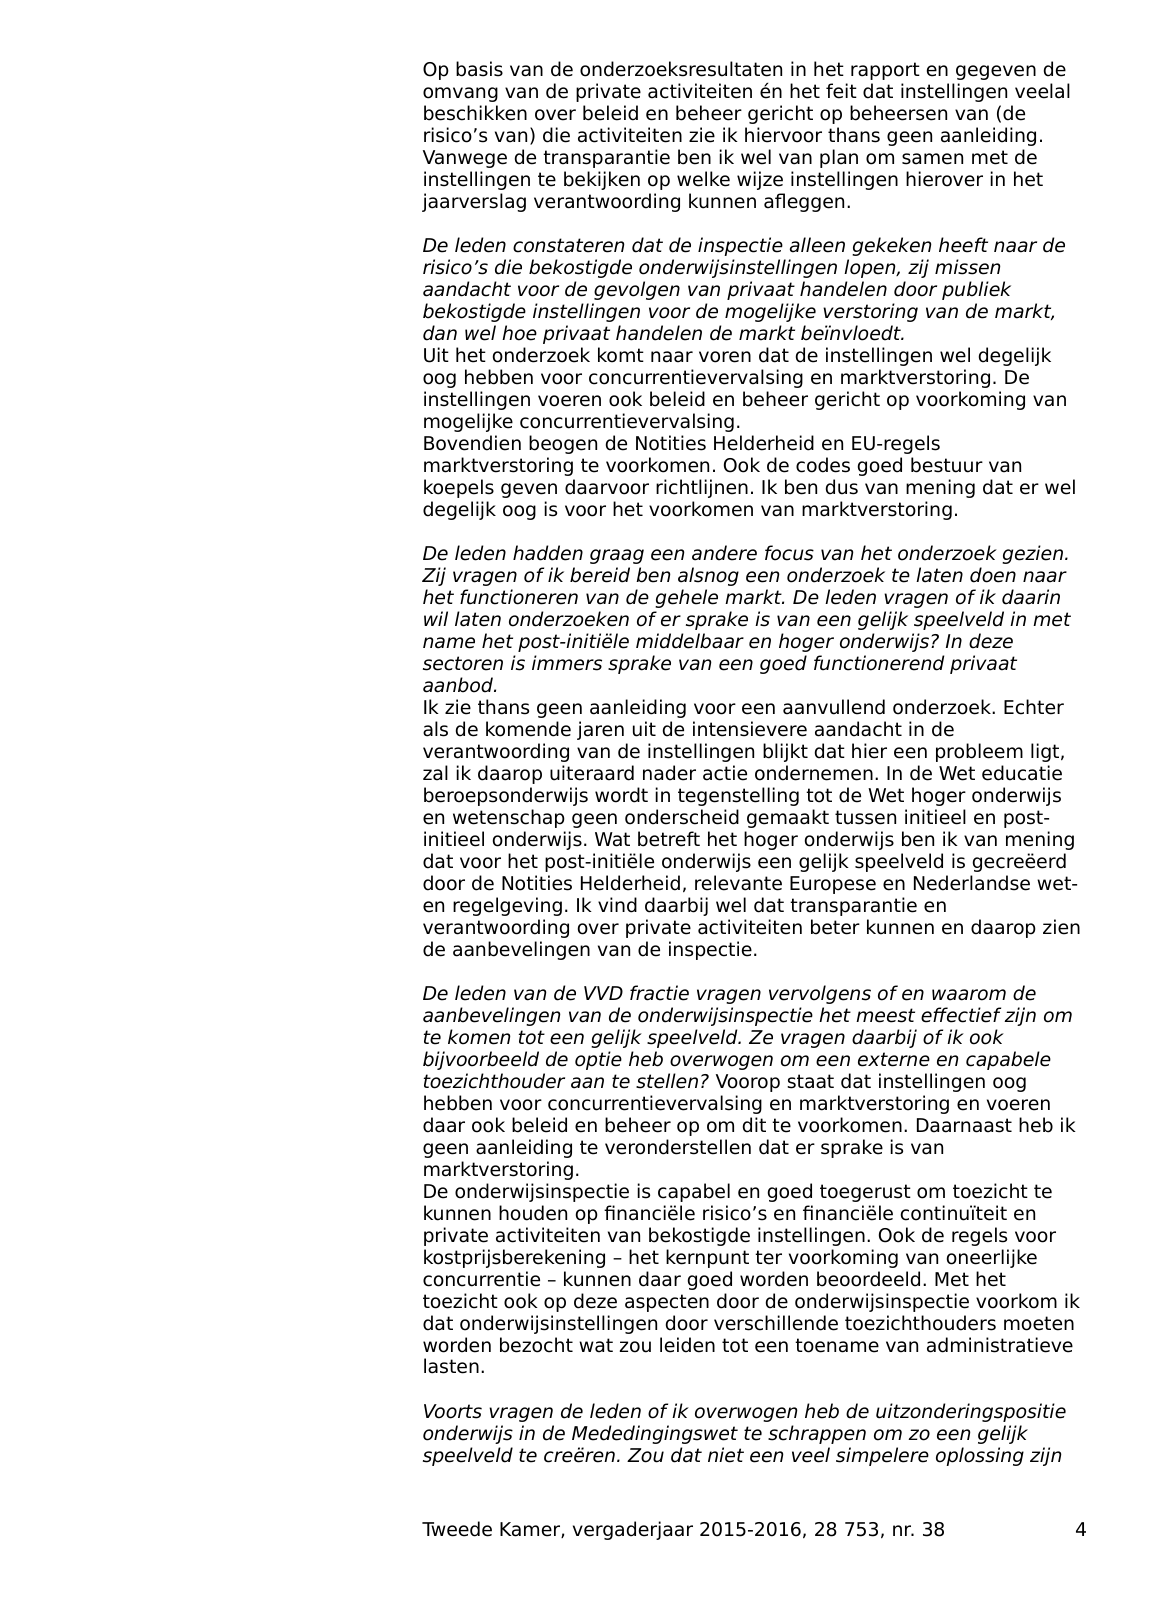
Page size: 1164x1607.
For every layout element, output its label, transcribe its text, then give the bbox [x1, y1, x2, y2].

text De leden van de VVD fractie vragen vervolgens of en waarom de aanbevelingen van de onderwijsinspectie het meest effectief zijn om te komen tot een gelijk speelveld. Ze vragen daarbij of ik ook bijvoorbeeld de optie heb overwogen om een externe en capabele toezichthouder aan te stellen? Voorop staat dat instellingen oog hebben voor concurrentievervalsing en marktverstoring en voeren daar ook beleid en beheer op om dit te voorkomen. Daarnaast heb ik geen aanleiding te veronderstellen dat er sprake is van marktverstoring. [422, 983, 1087, 1181]
text De onderwijsinspectie is capabel en goed toegerust om toezicht te kunnen houden op financiële risico’s en financiële continuïteit en private activiteiten van bekostigde instellingen. Ook de regels voor kostprijsberekening – het kernpunt ter voorkoming van oneerlijke concurrentie – kunnen daar goed worden beoordeeld. Met het toezicht ook op deze aspecten door de onderwijsinspectie voorkom ik dat onderwijsinstellingen door verschillende toezichthouders moeten worden bezocht wat zou leiden tot een toename van administratieve lasten. [422, 1181, 1087, 1378]
text Voorts vragen de leden of ik overwogen heb de uitzonderingspositie onderwijs in de Mededingingswet te schrappen om zo een gelijk speelveld te creëren. Zou dat niet een veel simpelere oplossing zijn [422, 1401, 1087, 1467]
text Op basis van de onderzoeksresultaten in het rapport en gegeven de omvang van de private activiteiten én het feit dat instellingen veelal beschikken over beleid en beheer gericht op beheersen van (de risico’s van) die activiteiten zie ik hiervoor thans geen aanleiding. Vanwege de transparantie ben ik wel van plan om samen met de instellingen te bekijken op welke wijze instellingen hierover in het jaarverslag verantwoording kunnen afleggen. [422, 59, 1087, 213]
text De leden constateren dat de inspectie alleen gekeken heeft naar de risico’s die bekostigde onderwijsinstellingen lopen, zij missen aandacht voor de gevolgen van privaat handelen door publiek bekostigde instellingen voor de mogelijke verstoring van de markt, dan wel hoe privaat handelen de markt beïnvloedt. [422, 235, 1087, 345]
text Ik zie thans geen aanleiding voor een aanvullend onderzoek. Echter als de komende jaren uit de intensievere aandacht in de verantwoording van de instellingen blijkt dat hier een probleem ligt, zal ik daarop uiteraard nader actie ondernemen. In de Wet educatie beroepsonderwijs wordt in tegenstelling tot de Wet hoger onderwijs en wetenschap geen onderscheid gemaakt tussen initieel en post-initieel onderwijs. Wat betreft het hoger onderwijs ben ik van mening dat voor het post-initiële onderwijs een gelijk speelveld is gecreëerd door de Notities Helderheid, relevante Europese en Nederlandse wet- en regelgeving. Ik vind daarbij wel dat transparantie en verantwoording over private activiteiten beter kunnen en daarop zien de aanbevelingen van de inspectie. [422, 697, 1087, 961]
text Uit het onderzoek komt naar voren dat de instellingen wel degelijk oog hebben voor concurrentievervalsing en marktverstoring. De instellingen voeren ook beleid en beheer gericht op voorkoming van mogelijke concurrentievervalsing. [422, 345, 1087, 433]
text Bovendien beogen de Notities Helderheid en EU-regels marktverstoring te voorkomen. Ook de codes goed bestuur van koepels geven daarvoor richtlijnen. Ik ben dus van mening dat er wel degelijk oog is voor het voorkomen van marktverstoring. [422, 433, 1087, 521]
text De leden hadden graag een andere focus van het onderzoek gezien. Zij vragen of ik bereid ben alsnog een onderzoek te laten doen naar het functioneren van de gehele markt. De leden vragen of ik daarin wil laten onderzoeken of er sprake is van een gelijk speelveld in met name het post-initiële middelbaar en hoger onderwijs? In deze sectoren is immers sprake van een goed functionerend privaat aanbod. [422, 543, 1087, 697]
